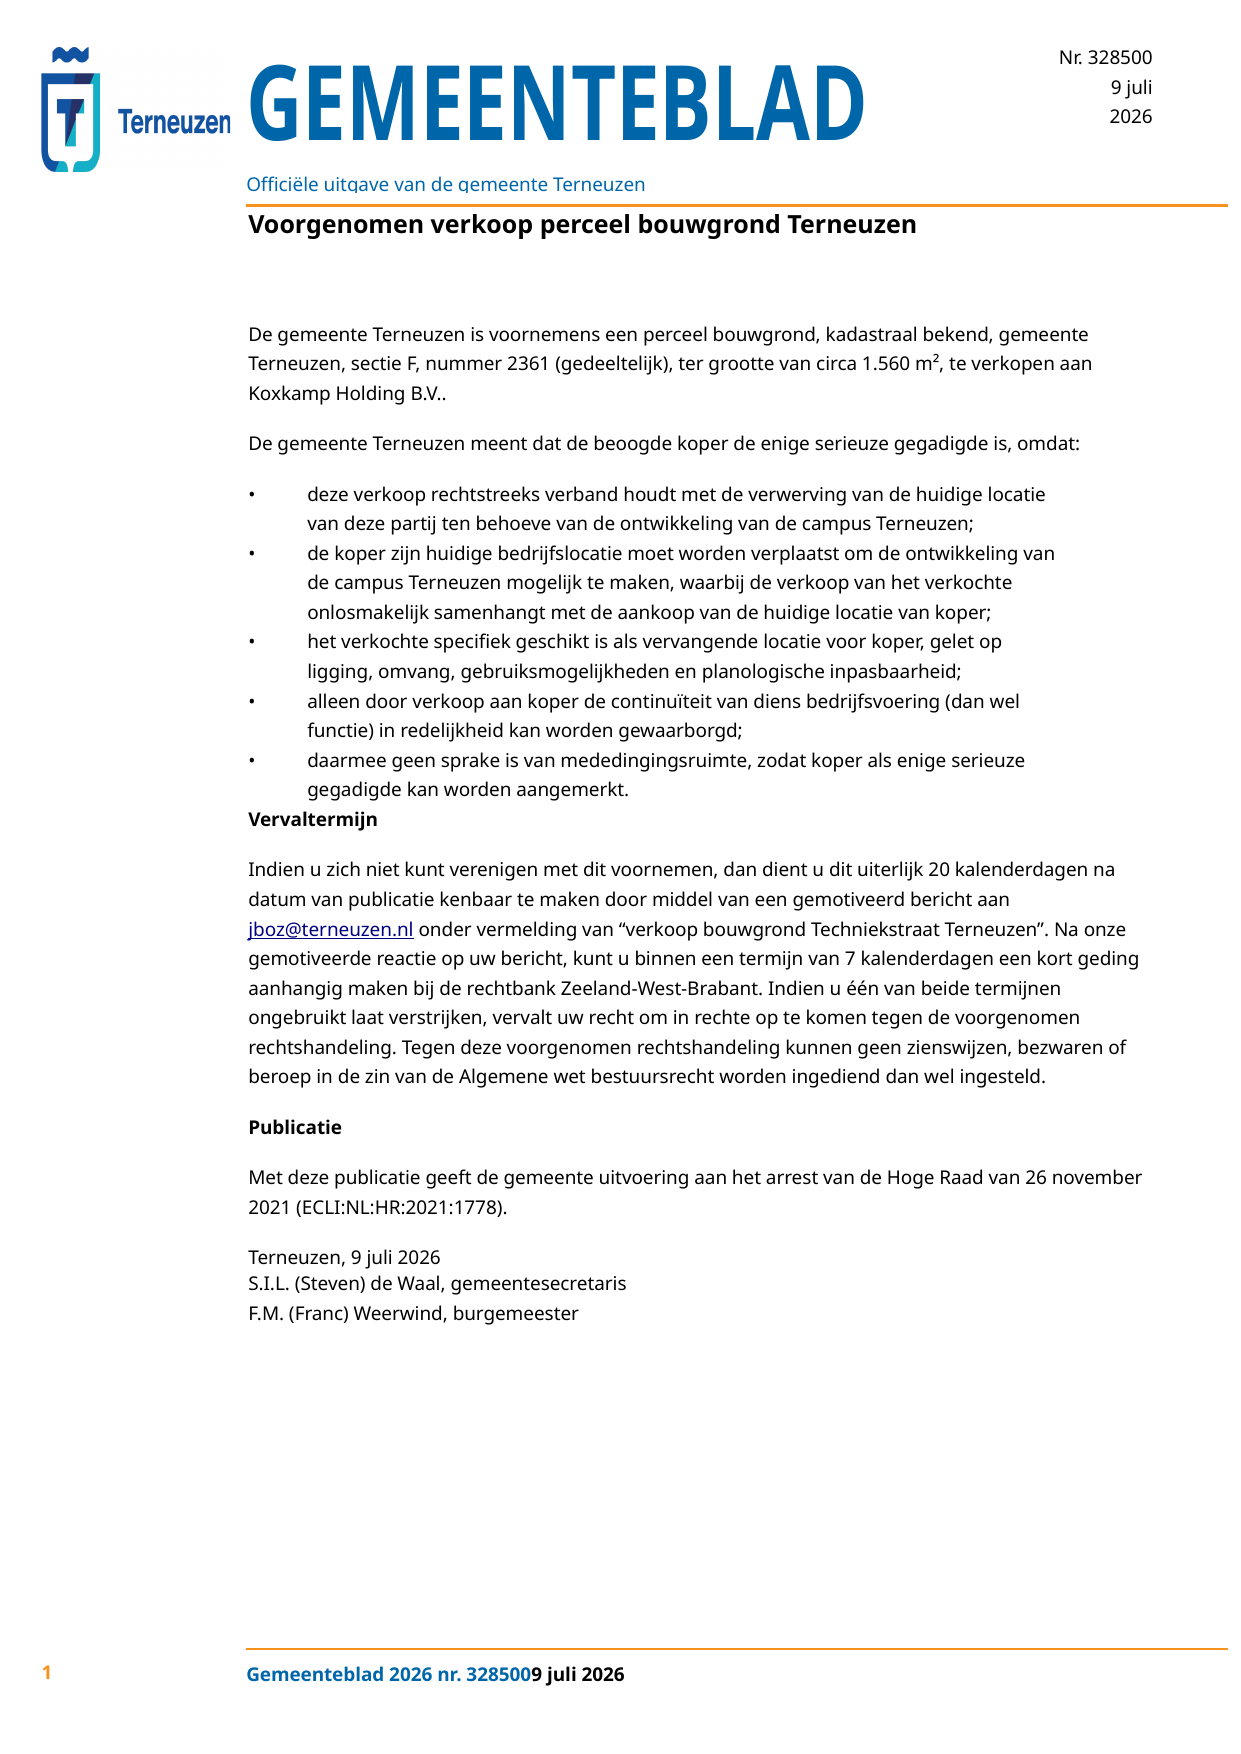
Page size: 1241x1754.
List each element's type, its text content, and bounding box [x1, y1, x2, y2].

list gegadigde kan worden aangemerkt. [248, 777, 1152, 802]
list onlosmakelijk samenhangt met de aankoop van de huidige locatie van koper; [248, 599, 1152, 625]
text De gemeente Terneuzen is voornemens een perceel bouwgrond, kadastraal bekend, gemeente Terneuzen, sectie F, nummer 2361 (gedeeltelijk), ter grootte van circa 1.560 m², te verkopen aan Koxkamp Holding B.V.. [248, 321, 1152, 406]
table_header Terneuzen, 9 juli 2026 [248, 1245, 1152, 1270]
text Indien u zich niet kunt verenigen met dit voornemen, dan dient u dit uiterlijk 20 kalenderdagen na datum van publicatie kenbaar te maken door middel van een gemotiveerd bericht aan jboz@terneuzen.nl onder vermelding van “verkoop bouwgrond Techniekstraat Terneuzen”. Na onze gemotiveerde reactie op uw bericht, kunt u binnen een termijn van 7 kalenderdagen een kort geding aanhangig maken bij de rechtbank Zeeland-West-Brabant. Indien u één van beide termijnen ongebruikt laat verstrijken, vervalt uw recht om in rechte op te komen tegen de voorgenomen rechtshandeling. Tegen deze voorgenomen rechtshandeling kunnen geen zienswijzen, bezwaren of beroep in de zin van de Algemene wet bestuursrecht worden ingediend dan wel ingesteld. [248, 857, 1152, 1089]
list deze verkoop rechtstreeks verband houdt met de verwerving van de huidige locatie [248, 481, 1152, 506]
list ligging, omvang, gebruiksmogelijkheden en planologische inpasbaarheid; [248, 658, 1152, 684]
text Voorgenomen verkoop perceel bouwgrond Terneuzen [248, 207, 1152, 241]
text Vervaltermijn [248, 806, 1152, 832]
text Publicatie [248, 1114, 1152, 1140]
list het verkochte specifiek geschikt is als vervangende locatie voor koper, gelet op [248, 629, 1152, 654]
list van deze partij ten behoeve van de ontwikkeling van de campus Terneuzen; [248, 510, 1152, 536]
list de campus Terneuzen mogelijk te maken, waarbij de verkoop van het verkochte [248, 569, 1152, 595]
list de koper zijn huidige bedrijfslocatie moet worden verplaatst om de ontwikkeling van [248, 540, 1152, 566]
list alleen door verkoop aan koper de continuïteit van diens bedrijfsvoering (dan wel [248, 688, 1152, 713]
picture [41, 47, 231, 172]
table_cell S.I.L. (Steven) de Waal, gemeentesecretaris F.M. (Franc) Weerwind, burgemeester [248, 1270, 700, 1326]
text Met deze publicatie geeft de gemeente uitvoering aan het arrest van de Hoge Raad van 26 november 2021 (ECLI:NL:HR:2021:1778). [248, 1164, 1152, 1220]
text De gemeente Terneuzen meent dat de beoogde koper de enige serieuze gegadigde is, omdat: [248, 430, 1152, 456]
list functie) in redelijkheid kan worden gewaarborgd; [248, 717, 1152, 743]
list daarmee geen sprake is van mededingingsruimte, zodat koper als enige serieuze [248, 747, 1152, 773]
table_cell [700, 1270, 1152, 1326]
